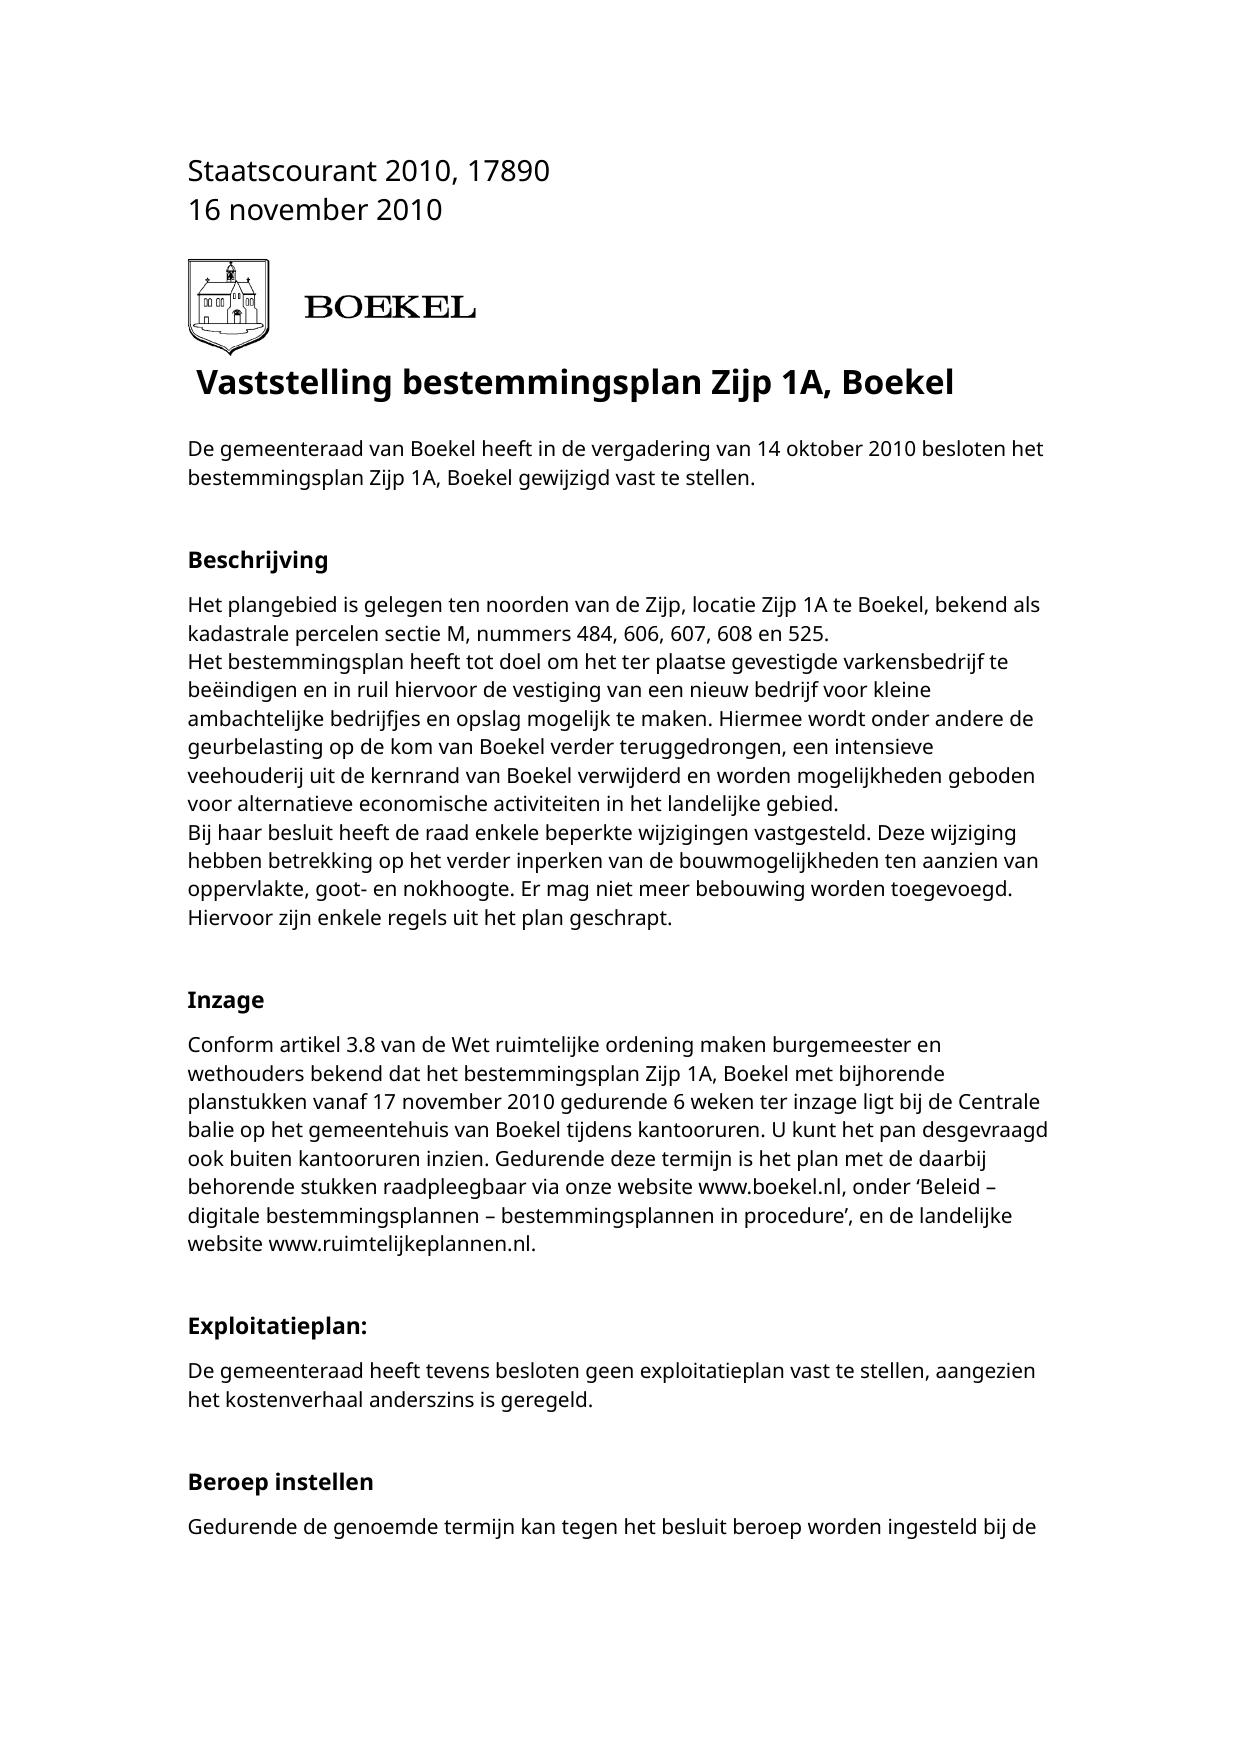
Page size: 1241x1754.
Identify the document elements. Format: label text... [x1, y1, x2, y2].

subtitle Vaststelling bestemmingsplan Zijp 1A, Boekel [187, 271, 1053, 404]
text De gemeenteraad van Boekel heeft in de vergadering van 14 oktober 2010 besloten het bestemmingsplan Zijp 1A, Boekel gewijzigd vast te stellen. [187, 434, 1053, 491]
text Het plangebied is gelegen ten noorden van de Zijp, locatie Zijp 1A te Boekel, bekend als kadastrale percelen sectie M, nummers 484, 606, 607, 608 en 525. [187, 590, 1053, 647]
text 16 november 2010 [187, 190, 1053, 229]
text De gemeenteraad heeft tevens besloten geen exploitatieplan vast te stellen, aangezien het kostenverhaal anderszins is geregeld. [187, 1356, 1053, 1413]
subtitle Inzage [187, 984, 1053, 1015]
subtitle Exploitatieplan: [187, 1310, 1053, 1341]
text Het bestemmingsplan heeft tot doel om het ter plaatse gevestigde varkensbedrijf te beëindigen en in ruil hiervoor de vestiging van een nieuw bedrijf voor kleine ambachtelijke bedrijfjes en opslag mogelijk te maken. Hiermee wordt onder andere de geurbelasting op de kom van Boekel verder teruggedrongen, een intensieve veehouderij uit de kernrand van Boekel verwijderd en worden mogelijkheden geboden voor alternatieve economische activiteiten in het landelijke gebied. [187, 647, 1053, 818]
text Staatscourant 2010, 17890 [187, 150, 1053, 190]
text Bij haar besluit heeft de raad enkele beperkte wijzigingen vastgesteld. Deze wijziging hebben betrekking op het verder inperken van de bouwmogelijkheden ten aanzien van oppervlakte, goot- en nokhoogte. Er mag niet meer bebouwing worden toegevoegd. Hiervoor zijn enkele regels uit het plan geschrapt. [187, 818, 1053, 931]
picture [187, 258, 477, 359]
subtitle Beroep instellen [187, 1466, 1053, 1497]
subtitle Beschrijving [187, 544, 1053, 575]
text Gedurende de genoemde termijn kan tegen het besluit beroep worden ingesteld bij de [187, 1512, 1053, 1541]
text Conform artikel 3.8 van de Wet ruimtelijke ordening maken burgemeester en wethouders bekend dat het bestemmingsplan Zijp 1A, Boekel met bijhorende planstukken vanaf 17 november 2010 gedurende 6 weken ter inzage ligt bij de Centrale balie op het gemeentehuis van Boekel tijdens kantooruren. U kunt het pan desgevraagd ook buiten kantooruren inzien. Gedurende deze termijn is het plan met de daarbij behorende stukken raadpleegbaar via onze website www.boekel.nl, onder ‘Beleid – digitale bestemmingsplannen – bestemmingsplannen in procedure’, en de landelijke website www.ruimtelijkeplannen.nl. [187, 1030, 1053, 1258]
